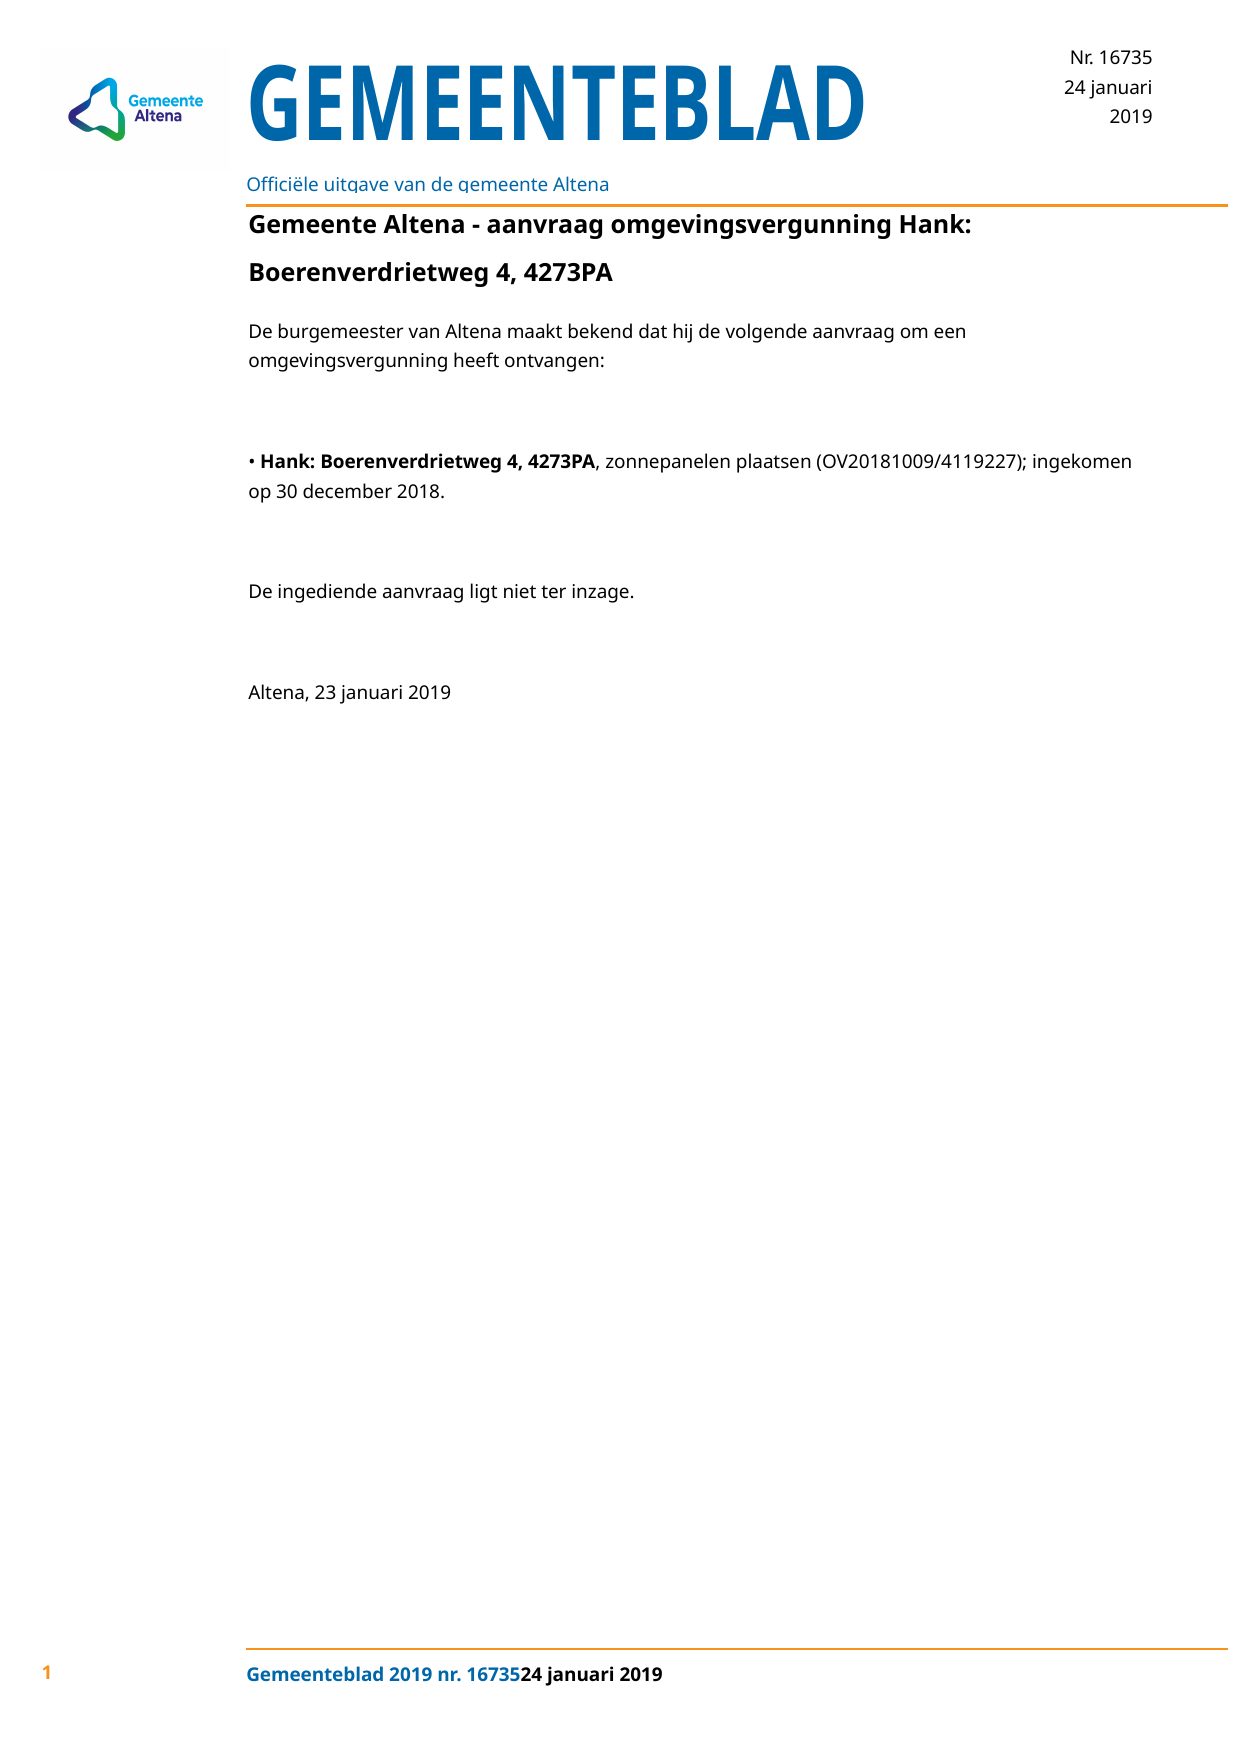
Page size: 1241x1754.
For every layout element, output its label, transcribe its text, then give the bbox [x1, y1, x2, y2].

picture [41, 47, 231, 172]
text • Hank: Boerenverdrietweg 4, 4273PA, zonnepanelen plaatsen (OV20181009/4119227); ingekomen op 30 december 2018. [248, 448, 1152, 504]
text Altena, 23 januari 2019 [248, 679, 1152, 705]
text De ingediende aanvraag ligt niet ter inzage. [248, 579, 1152, 604]
text Gemeente Altena - aanvraag omgevingsvergunning Hank: Boerenverdrietweg 4, 4273PA [248, 207, 1152, 288]
text De burgemeester van Altena maakt bekend dat hij de volgende aanvraag om een omgevingsvergunning heeft ontvangen: [248, 318, 1152, 373]
